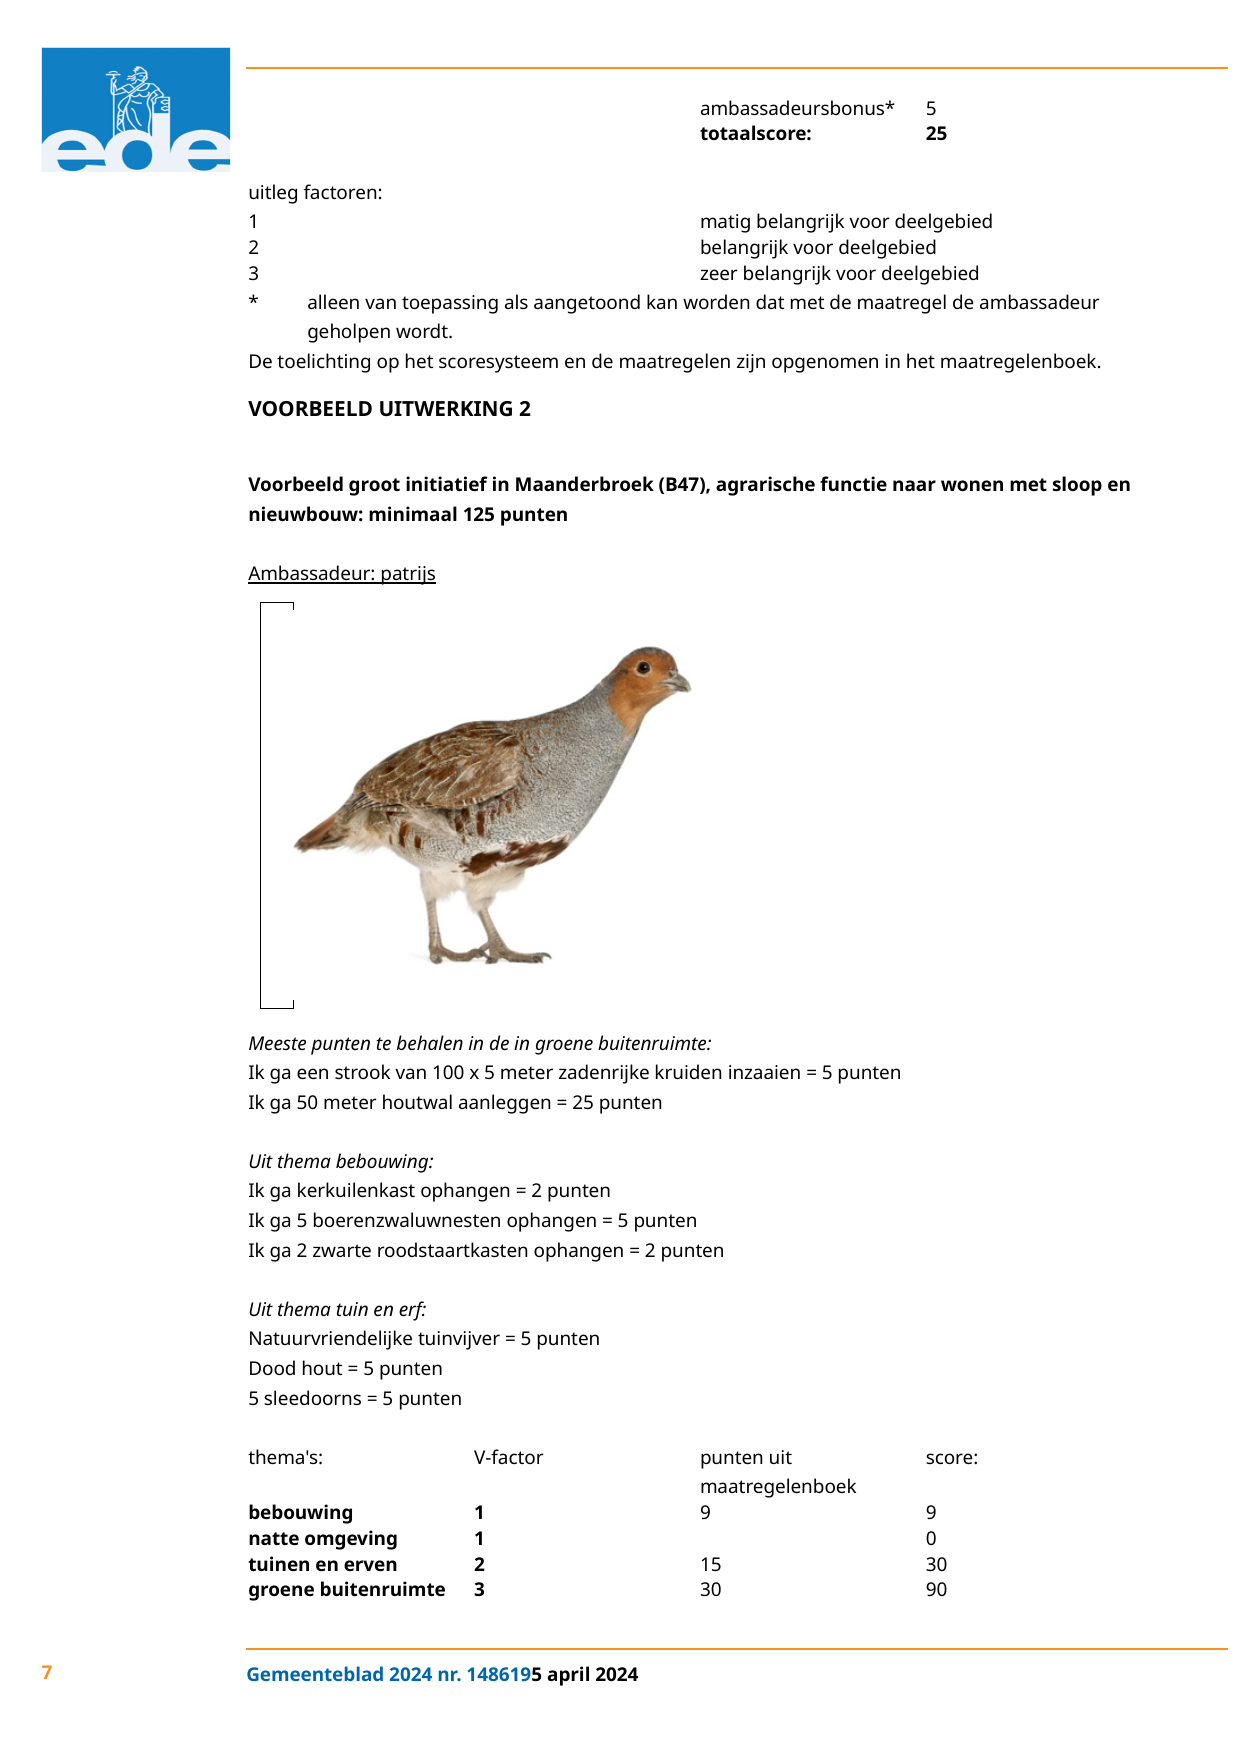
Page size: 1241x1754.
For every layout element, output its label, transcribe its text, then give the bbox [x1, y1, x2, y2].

table_cell 0 [926, 1525, 1152, 1551]
table_header matig belangrijk voor deelgebied [700, 209, 1152, 234]
table_cell [474, 95, 700, 121]
table_cell 2 [248, 235, 700, 260]
table_header score: [926, 1444, 1152, 1499]
text Uit thema tuin en erf: [248, 1296, 1152, 1322]
table_header thema's: [248, 1444, 474, 1499]
text Uit thema bebouwing: [248, 1148, 1152, 1174]
text Ambassadeur: patrijs [248, 560, 1152, 586]
table_cell [248, 95, 474, 121]
table_cell 1 [474, 1525, 700, 1551]
text Ik ga een strook van 100 x 5 meter zadenrijke kruiden inzaaien = 5 punten [248, 1059, 1152, 1085]
text Ik ga kerkuilenkast ophangen = 2 punten [248, 1178, 1152, 1203]
table_cell 3 [474, 1576, 700, 1602]
text uitleg factoren: [248, 179, 1152, 205]
table_cell 30 [926, 1551, 1152, 1576]
table_cell [474, 121, 700, 146]
text Voorbeeld groot initiatief in Maanderbroek (B47), agrarische functie naar wonen met sloop en nieuwbouw: minimaal 125 punten [248, 472, 1152, 527]
picture [41, 47, 231, 172]
table_cell belangrijk voor deelgebied [700, 235, 1152, 260]
table_cell 15 [700, 1551, 926, 1576]
text VOORBEELD UITWERKING 2 [248, 394, 1152, 422]
table_cell zeer belangrijk voor deelgebied [700, 260, 1152, 286]
picture [268, 610, 736, 1000]
table_cell bebouwing [248, 1499, 474, 1525]
table_cell natte omgeving [248, 1525, 474, 1551]
table_cell 9 [926, 1499, 1152, 1525]
table_cell [248, 121, 474, 146]
table_cell 30 [700, 1576, 926, 1602]
table_cell groene buitenruimte [248, 1576, 474, 1602]
table_cell 3 [248, 260, 700, 286]
table_cell 5 [926, 95, 1152, 121]
text Natuurvriendelijke tuinvijver = 5 punten [248, 1326, 1152, 1351]
text Meeste punten te behalen in de in groene buitenruimte: [248, 1030, 1152, 1055]
text Ik ga 2 zwarte roodstaartkasten ophangen = 2 punten [248, 1237, 1152, 1262]
text De toelichting op het scoresysteem en de maatregelen zijn opgenomen in het maatregelenboek. [248, 348, 1152, 374]
table_cell 9 [700, 1499, 926, 1525]
table_cell 1 [474, 1499, 700, 1525]
table_cell ambassadeursbonus* [700, 95, 926, 121]
table_cell 25 [926, 121, 1152, 146]
text Ik ga 5 boerenzwaluwnesten ophangen = 5 punten [248, 1207, 1152, 1233]
table_cell 90 [926, 1576, 1152, 1602]
table_cell totaalscore: [700, 121, 926, 146]
text 5 sleedoorns = 5 punten [248, 1385, 1152, 1410]
table_header V-factor [474, 1444, 700, 1499]
table_header punten uit maatregelenboek [700, 1444, 926, 1499]
text Dood hout = 5 punten [248, 1355, 1152, 1381]
text Ik ga 50 meter houtwal aanleggen = 25 punten [248, 1089, 1152, 1114]
table_cell 2 [474, 1551, 700, 1576]
table_cell [700, 1525, 926, 1551]
list alleen van toepassing als aangetoond kan worden dat met de maatregel de ambassadeur geholpen wordt. [248, 289, 1152, 344]
table_cell tuinen en erven [248, 1551, 474, 1576]
table_header 1 [248, 209, 700, 234]
